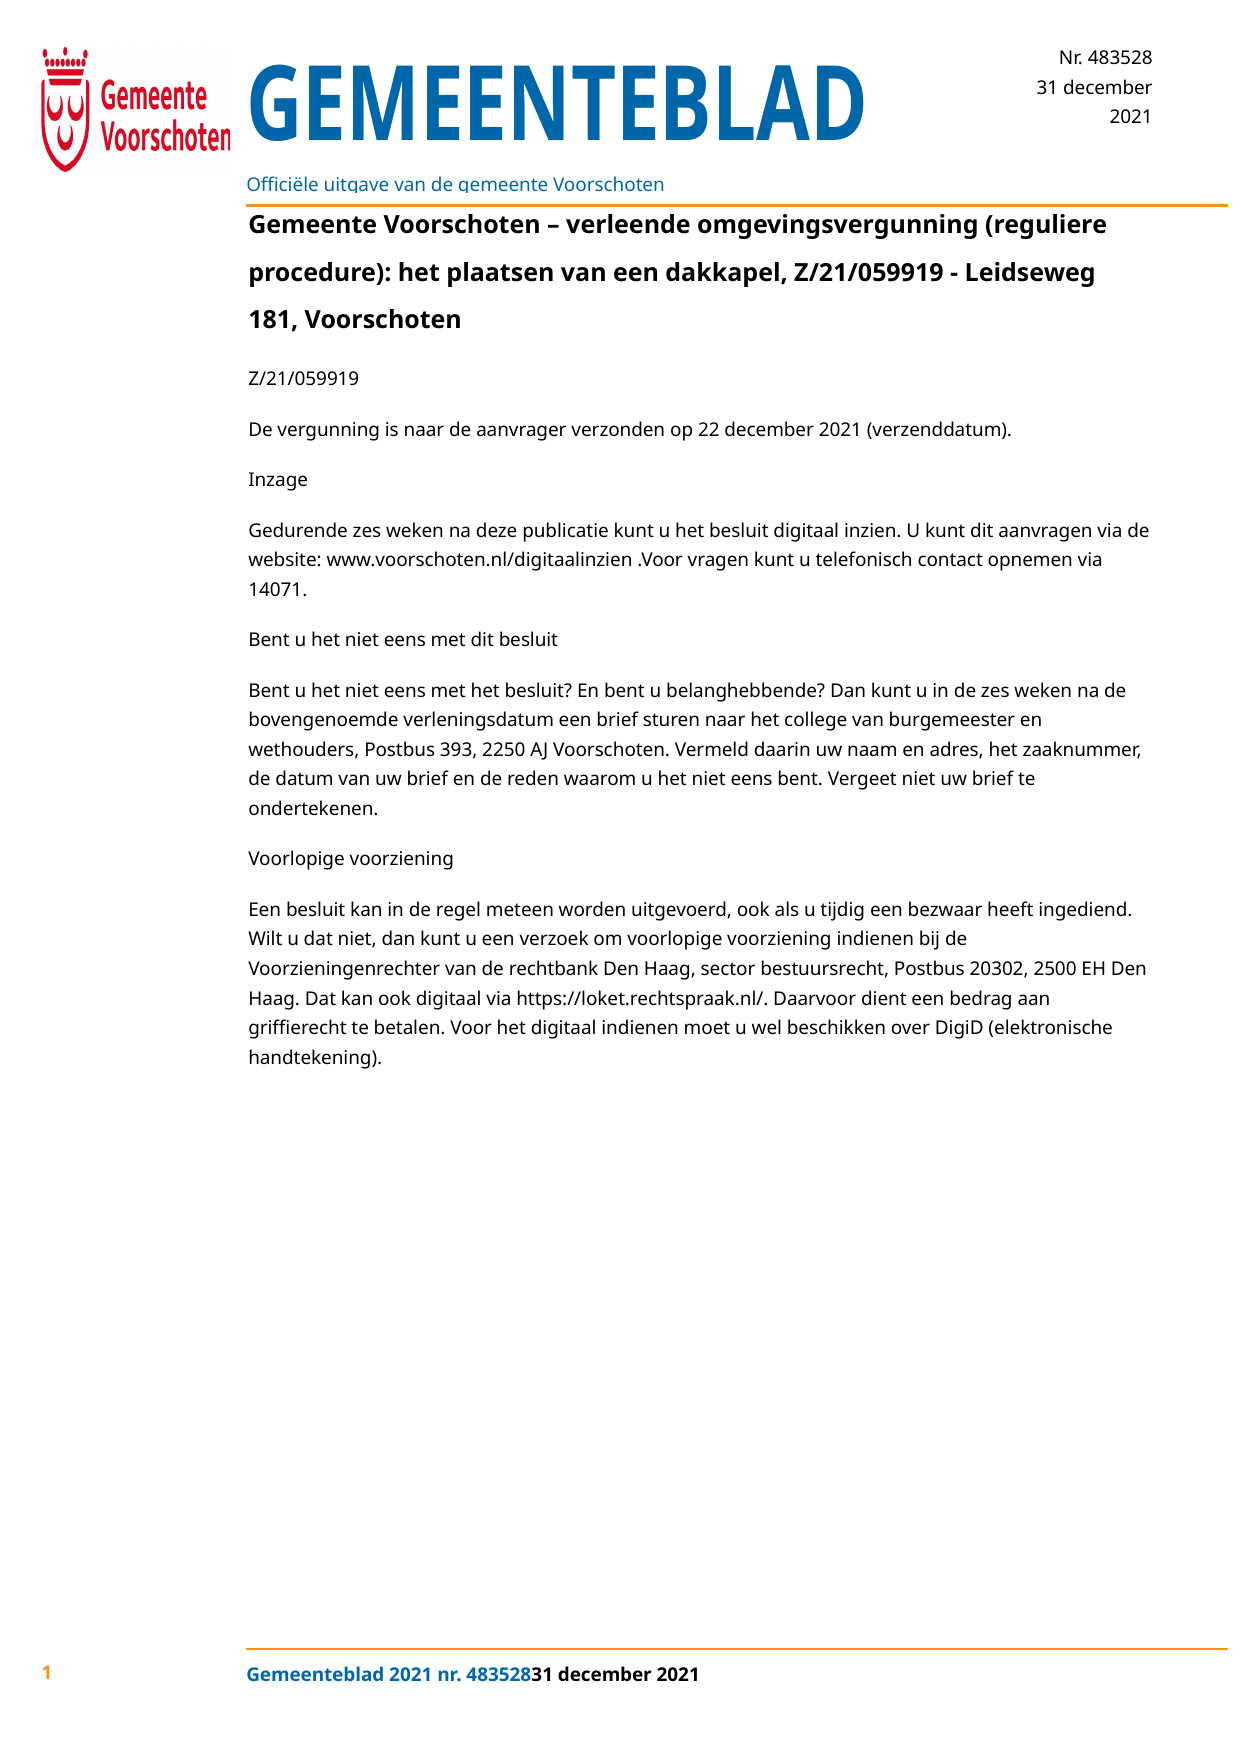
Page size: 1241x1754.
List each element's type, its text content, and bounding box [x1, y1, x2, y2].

text Bent u het niet eens met dit besluit [248, 626, 1152, 652]
text Gedurende zes weken na deze publicatie kunt u het besluit digitaal inzien. U kunt dit aanvragen via de website: www.voorschoten.nl/digitaalinzien .Voor vragen kunt u telefonisch contact opnemen via 14071. [248, 517, 1152, 602]
text Gemeente Voorschoten – verleende omgevingsvergunning (reguliere procedure): het plaatsen van een dakkapel, Z/21/059919 - Leidseweg 181, Voorschoten [248, 207, 1152, 336]
text Bent u het niet eens met het besluit? En bent u belanghebbende? Dan kunt u in de zes weken na de bovengenoemde verleningsdatum een brief sturen naar het college van burgemeester en wethouders, Postbus 393, 2250 AJ Voorschoten. Vermeld daarin uw naam en adres, het zaaknummer, de datum van uw brief en de reden waarom u het niet eens bent. Vergeet niet uw brief te ondertekenen. [248, 677, 1152, 821]
text Z/21/059919 [248, 366, 1152, 391]
picture [41, 47, 231, 172]
text Inzage [248, 466, 1152, 492]
text De vergunning is naar de aanvrager verzonden op 22 december 2021 (verzenddatum). [248, 416, 1152, 442]
text Voorlopige voorziening [248, 846, 1152, 871]
text Een besluit kan in de regel meteen worden uitgevoerd, ook als u tijdig een bezwaar heeft ingediend. Wilt u dat niet, dan kunt u een verzoek om voorlopige voorziening indienen bij de Voorzieningenrechter van de rechtbank Den Haag, sector bestuursrecht, Postbus 20302, 2500 EH Den Haag. Dat kan ook digitaal via https://loket.rechtspraak.nl/. Daarvoor dient een bedrag aan griffierecht te betalen. Voor het digitaal indienen moet u wel beschikken over DigiD (elektronische handtekening). [248, 896, 1152, 1069]
